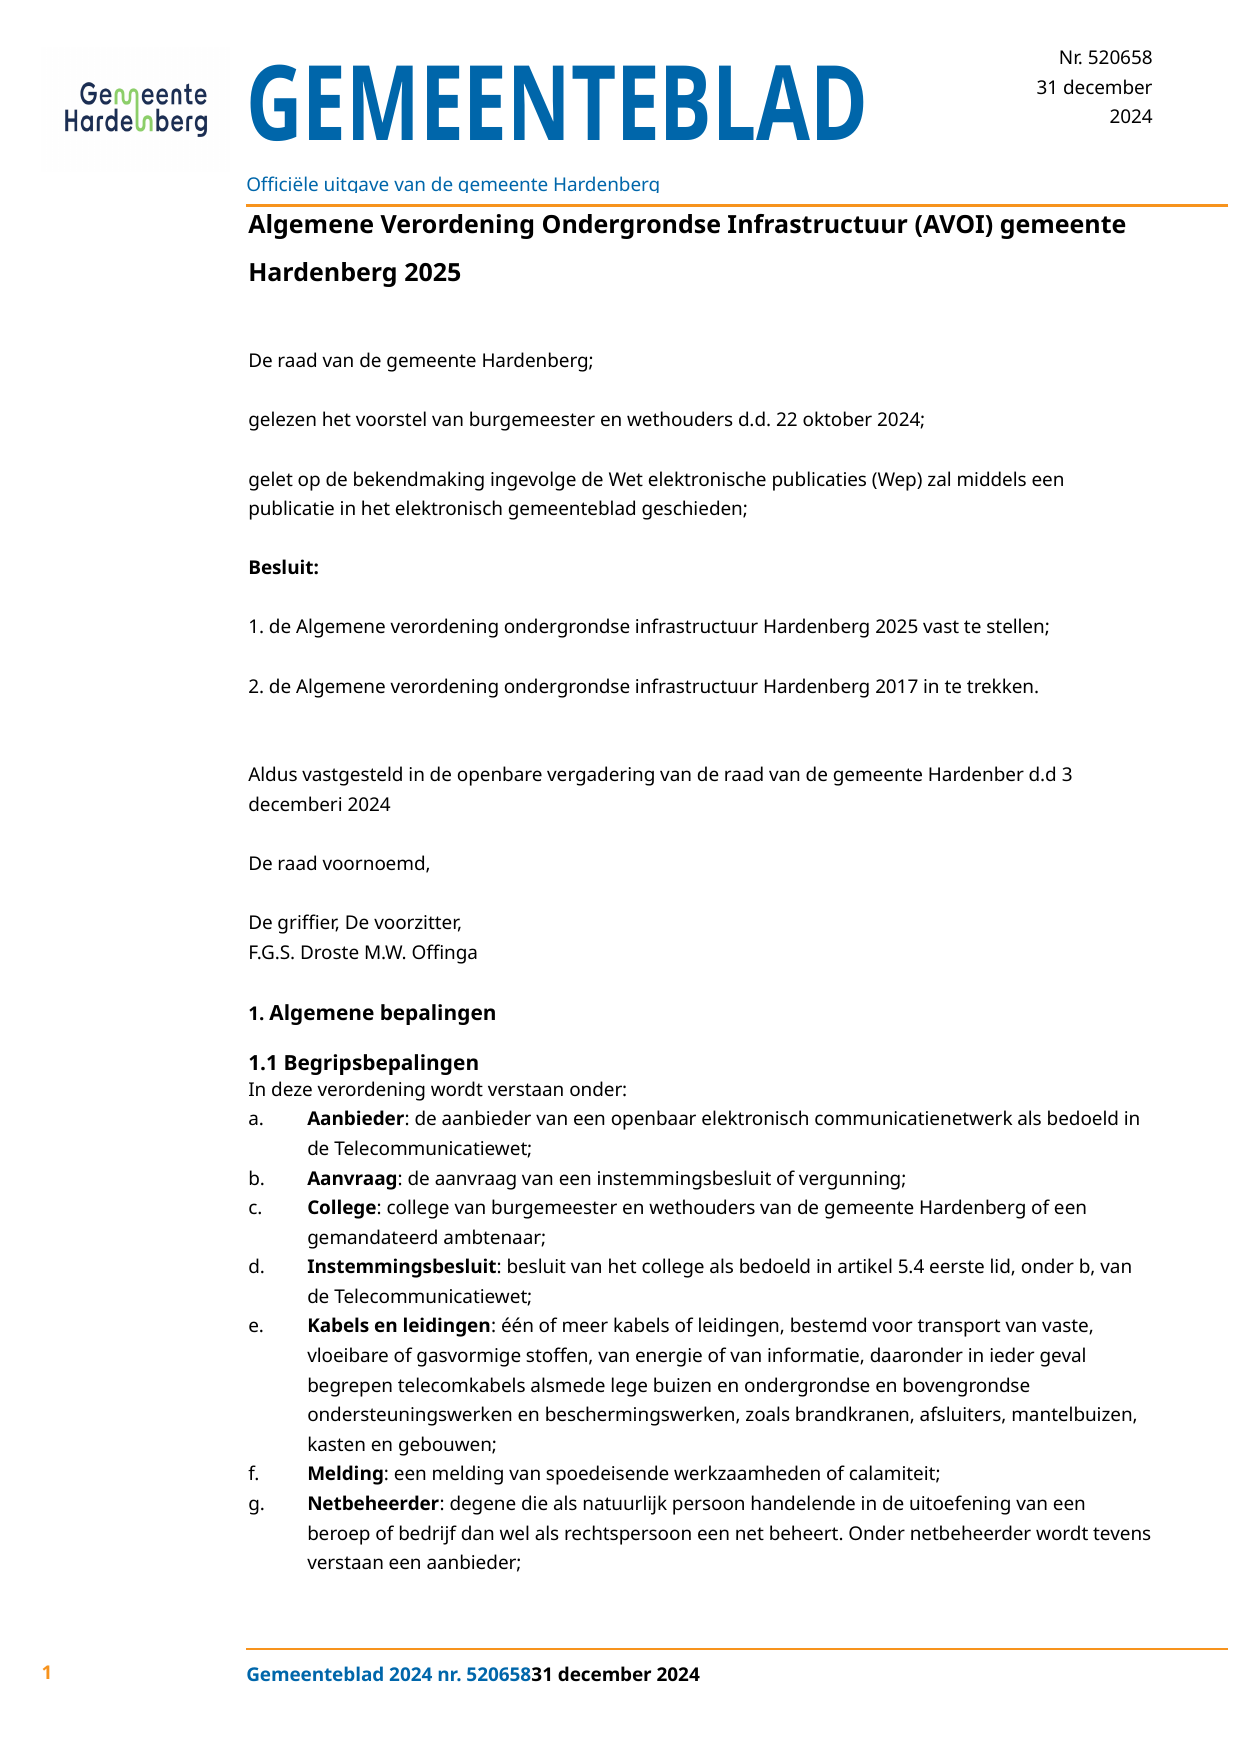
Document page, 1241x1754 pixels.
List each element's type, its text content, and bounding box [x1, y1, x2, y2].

list Netbeheerder: degene die als natuurlijk persoon handelende in de uitoefening van een beroep of bedrijf dan wel als rechtspersoon een net beheert. Onder netbeheerder wordt tevens verstaan een aanbieder; [248, 1490, 1152, 1575]
text Aldus vastgesteld in de openbare vergadering van de raad van de gemeente Hardenber d.d 3 decemberi 2024 [248, 762, 1152, 817]
text F.G.S. Droste M.W. Offinga [248, 939, 1152, 965]
text 1. Algemene bepalingen [248, 998, 1152, 1027]
list Aanbieder: de aanbieder van een openbaar elektronisch communicatienetwerk als bedoeld in de Telecommunicatiewet; [248, 1106, 1152, 1161]
text gelezen het voorstel van burgemeester en wethouders d.d. 22 oktober 2024; [248, 407, 1152, 432]
text De raad van de gemeente Hardenberg; [248, 347, 1152, 373]
text De griffier, De voorzitter, [248, 909, 1152, 935]
text De raad voornoemd, [248, 850, 1152, 876]
text Besluit: [248, 554, 1152, 580]
text 1.1 Begripsbepalingen [248, 1048, 1152, 1076]
picture [41, 47, 231, 172]
list Instemmingsbesluit: besluit van het college als bedoeld in artikel 5.4 eerste lid, onder b, van de Telecommunicatiewet; [248, 1253, 1152, 1309]
text 2. de Algemene verordening ondergrondse infrastructuur Hardenberg 2017 in te trekken. [248, 673, 1152, 699]
list Melding: een melding van spoedeisende werkzaamheden of calamiteit; [248, 1461, 1152, 1486]
text In deze verordening wordt verstaan onder: [248, 1076, 1152, 1102]
list College: college van burgemeester en wethouders van de gemeente Hardenberg of een gemandateerd ambtenaar; [248, 1194, 1152, 1250]
list Aanvraag: de aanvraag van een instemmingsbesluit of vergunning; [248, 1165, 1152, 1191]
list Kabels en leidingen: één of meer kabels of leidingen, bestemd voor transport van vaste, vloeibare of gasvormige stoffen, van energie of van informatie, daaronder in ieder geval begrepen telecomkabels alsmede lege buizen en ondergrondse en bovengrondse ondersteuningswerken en beschermingswerken, zoals brandkranen, afsluiters, mantelbuizen, kasten en gebouwen; [248, 1313, 1152, 1457]
text 1. de Algemene verordening ondergrondse infrastructuur Hardenberg 2025 vast te stellen; [248, 614, 1152, 639]
text gelet op de bekendmaking ingevolge de Wet elektronische publicaties (Wep) zal middels een publicatie in het elektronisch gemeenteblad geschieden; [248, 466, 1152, 521]
text Algemene Verordening Ondergrondse Infrastructuur (AVOI) gemeente Hardenberg 2025 [248, 207, 1152, 288]
